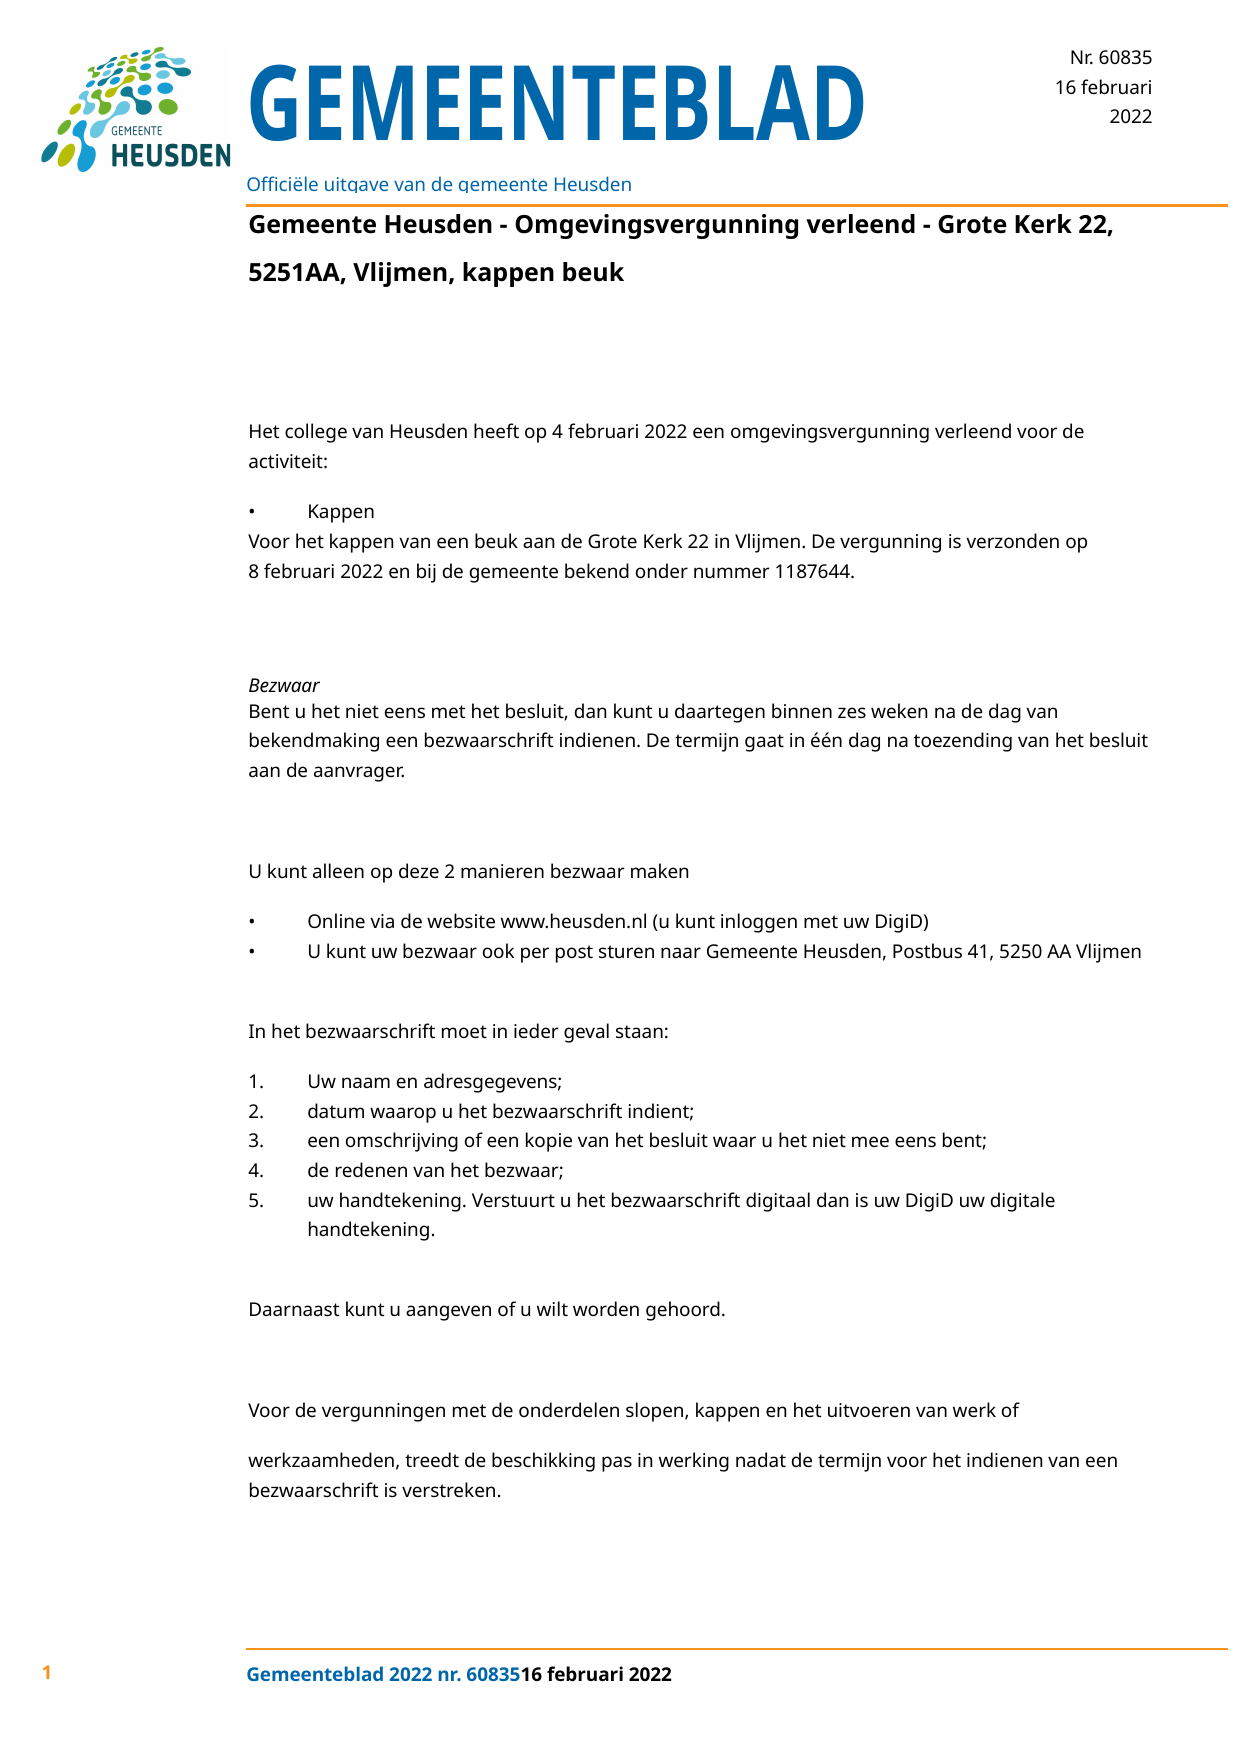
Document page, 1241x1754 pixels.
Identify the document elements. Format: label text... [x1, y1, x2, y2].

list U kunt uw bezwaar ook per post sturen naar Gemeente Heusden, Postbus 41, 5250 AA Vlijmen [248, 938, 1152, 964]
list Online via de website www.heusden.nl (u kunt inloggen met uw DigiD) [248, 908, 1152, 934]
text werkzaamheden, treedt de beschikking pas in werking nadat de termijn voor het indienen van een bezwaarschrift is verstreken. [248, 1448, 1152, 1503]
text Daarnaast kunt u aangeven of u wilt worden gehoord. [248, 1296, 1152, 1322]
text Gemeente Heusden - Omgevingsvergunning verleend - Grote Kerk 22, 5251AA, Vlijmen, kappen beuk [248, 207, 1152, 288]
text In het bezwaarschrift moet in ieder geval staan: [248, 1018, 1152, 1044]
list een omschrijving of een kopie van het besluit waar u het niet mee eens bent; [248, 1128, 1152, 1153]
text Voor het kappen van een beuk aan de Grote Kerk 22 in Vlijmen. De vergunning is verzonden op 8 februari 2022 en bij de gemeente bekend onder nummer 1187644. [248, 528, 1152, 584]
list Kappen [248, 499, 1152, 524]
list uw handtekening. Verstuurt u het bezwaarschrift digitaal dan is uw DigiD uw digitale handtekening. [248, 1187, 1152, 1242]
text Voor de vergunningen met de onderdelen slopen, kappen en het uitvoeren van werk of [248, 1397, 1152, 1423]
text U kunt alleen op deze 2 manieren bezwaar maken [248, 858, 1152, 884]
list Uw naam en adresgegevens; [248, 1068, 1152, 1094]
list datum waarop u het bezwaarschrift indient; [248, 1098, 1152, 1124]
text Bent u het niet eens met het besluit, dan kunt u daartegen binnen zes weken na de dag van bekendmaking een bezwaarschrift indienen. De termijn gaat in één dag na toezending van het besluit aan de aanvrager. [248, 698, 1152, 783]
picture [41, 47, 231, 172]
text Bezwaar [248, 672, 1152, 698]
text Het college van Heusden heeft op 4 februari 2022 een omgevingsvergunning verleend voor de activiteit: [248, 419, 1152, 474]
list de redenen van het bezwaar; [248, 1157, 1152, 1183]
